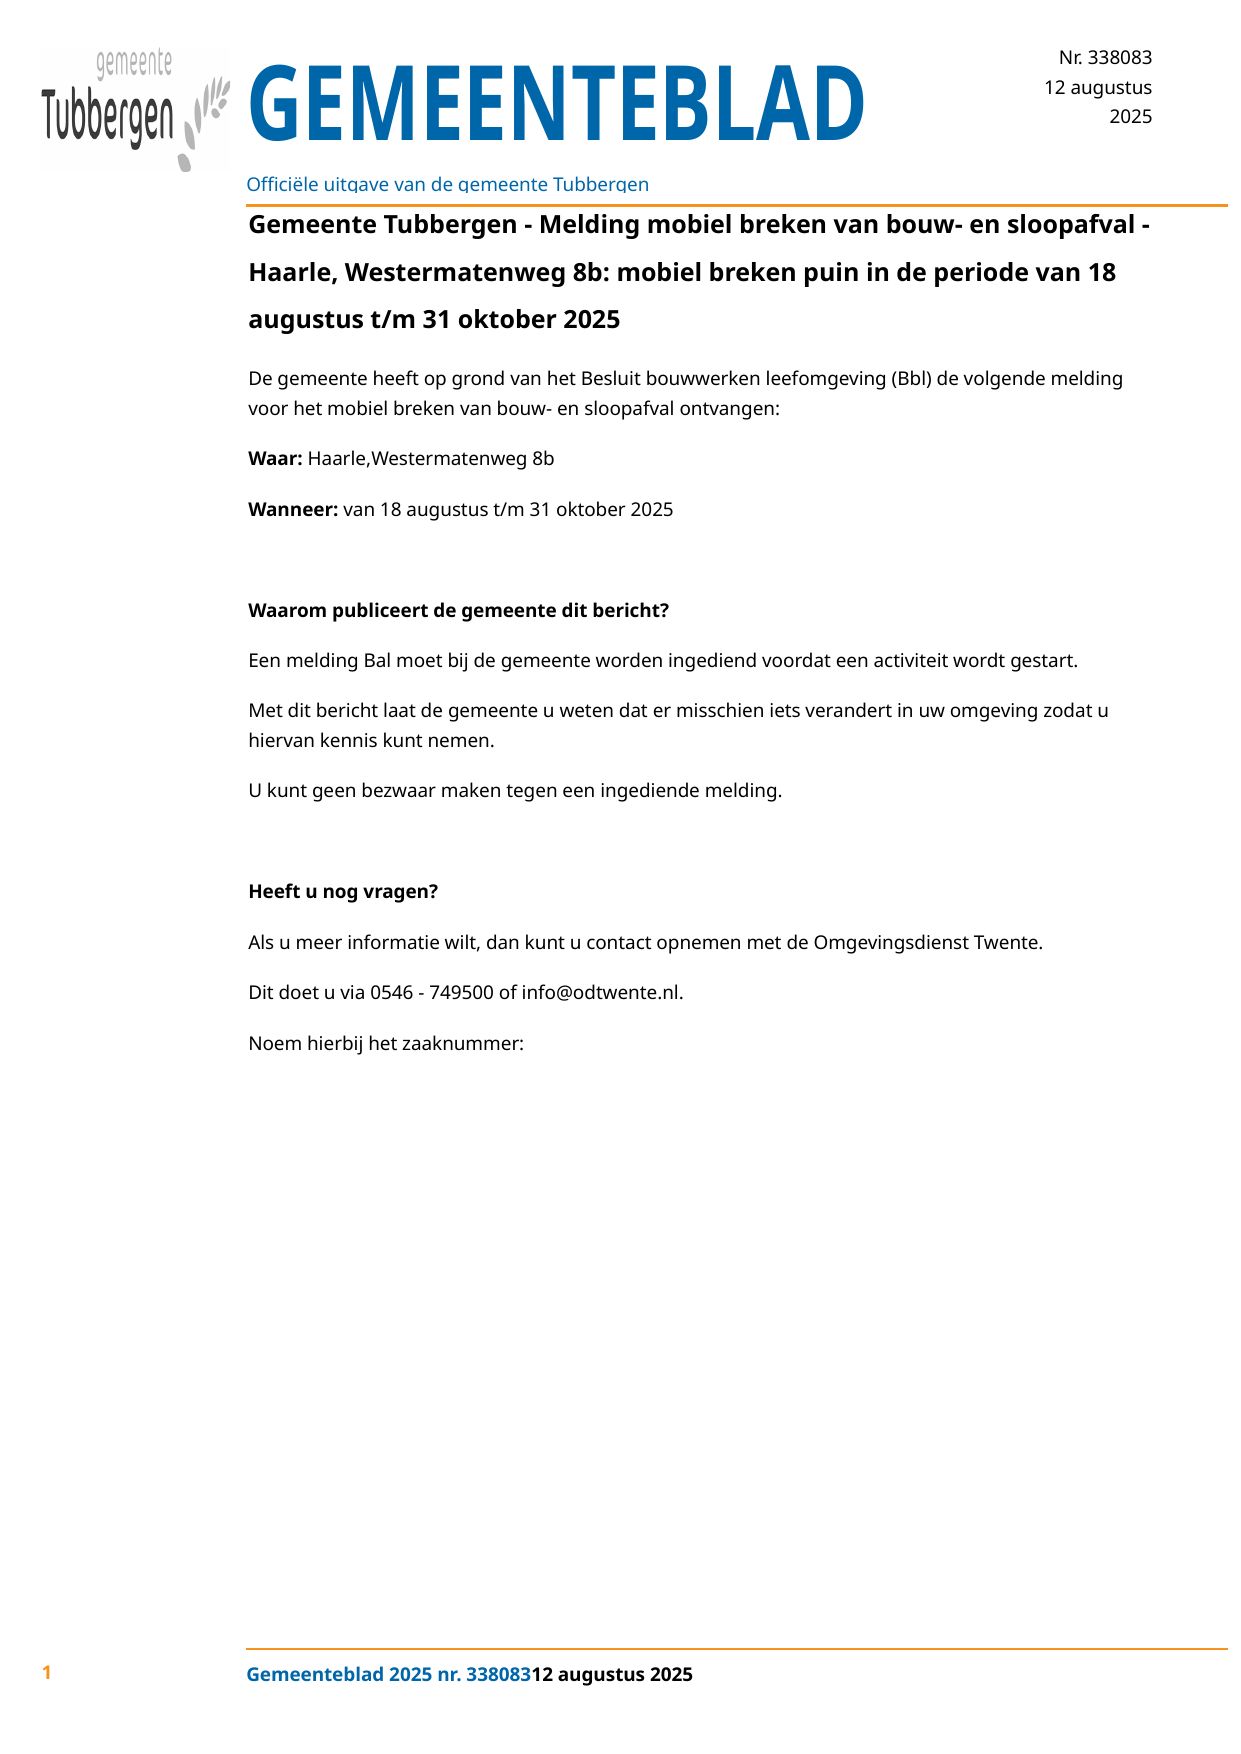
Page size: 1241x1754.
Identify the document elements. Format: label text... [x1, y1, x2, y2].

text Dit doet u via 0546 - 749500 of info@odtwente.nl. [248, 979, 1152, 1005]
text De gemeente heeft op grond van het Besluit bouwwerken leefomgeving (Bbl) de volgende melding voor het mobiel breken van bouw- en sloopafval ontvangen: [248, 366, 1152, 421]
text Gemeente Tubbergen - Melding mobiel breken van bouw- en sloopafval - Haarle, Westermatenweg 8b: mobiel breken puin in de periode van 18 augustus t/m 31 oktober 2025 [248, 207, 1152, 336]
text Heeft u nog vragen? [248, 878, 1152, 904]
text U kunt geen bezwaar maken tegen een ingediende melding. [248, 778, 1152, 803]
text Noem hierbij het zaaknummer: [248, 1030, 1152, 1055]
text Een melding Bal moet bij de gemeente worden ingediend voordat een activiteit wordt gestart. [248, 647, 1152, 673]
text Waar: Haarle,Westermatenweg 8b [248, 446, 1152, 471]
text Waarom publiceert de gemeente dit bericht? [248, 597, 1152, 622]
picture [41, 47, 231, 172]
text Met dit bericht laat de gemeente u weten dat er misschien iets verandert in uw omgeving zodat u hiervan kennis kunt nemen. [248, 698, 1152, 753]
text Als u meer informatie wilt, dan kunt u contact opnemen met de Omgevingsdienst Twente. [248, 929, 1152, 954]
text Wanneer: van 18 augustus t/m 31 oktober 2025 [248, 496, 1152, 522]
